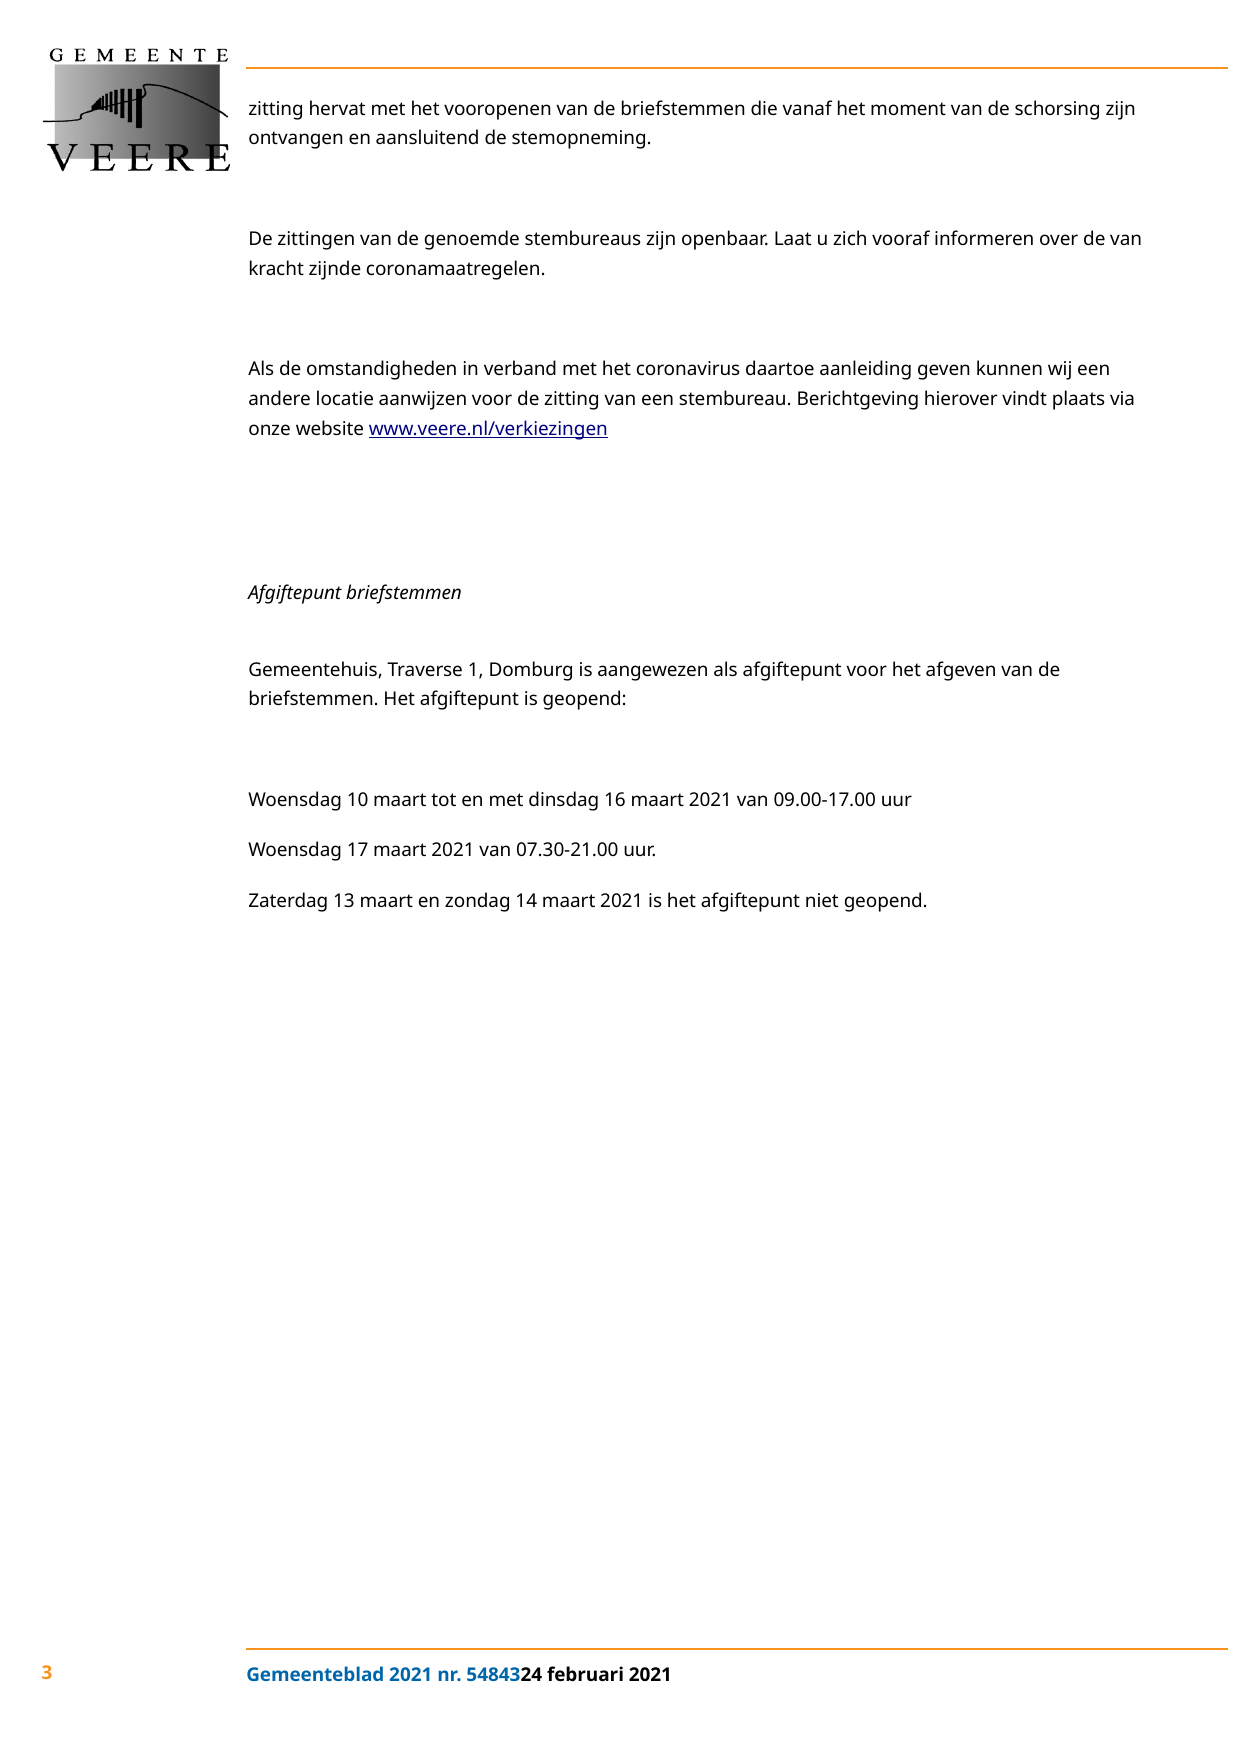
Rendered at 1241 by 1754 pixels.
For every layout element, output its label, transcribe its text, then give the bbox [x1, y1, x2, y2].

text De zittingen van de genoemde stembureaus zijn openbaar. Laat u zich vooraf informeren over de van kracht zijnde coronamaatregelen. [248, 225, 1152, 281]
text Zaterdag 13 maart en zondag 14 maart 2021 is het afgiftepunt niet geopend. [248, 887, 1152, 913]
picture [41, 47, 231, 172]
text Gemeentehuis, Traverse 1, Domburg is aangewezen als afgiftepunt voor het afgeven van de briefstemmen. Het afgiftepunt is geopend: [248, 656, 1152, 711]
text Als de omstandigheden in verband met het coronavirus daartoe aanleiding geven kunnen wij een andere locatie aanwijzen voor de zitting van een stembureau. Berichtgeving hierover vindt plaats via onze website www.veere.nl/verkiezingen [248, 356, 1152, 441]
text Woensdag 17 maart 2021 van 07.30-21.00 uur. [248, 837, 1152, 862]
text Afgiftepunt briefstemmen [248, 579, 1152, 605]
text Woensdag 10 maart tot en met dinsdag 16 maart 2021 van 09.00-17.00 uur [248, 786, 1152, 812]
text zitting hervat met het vooropenen van de briefstemmen die vanaf het moment van de schorsing zijn ontvangen en aansluitend de stemopneming. [248, 95, 1152, 150]
